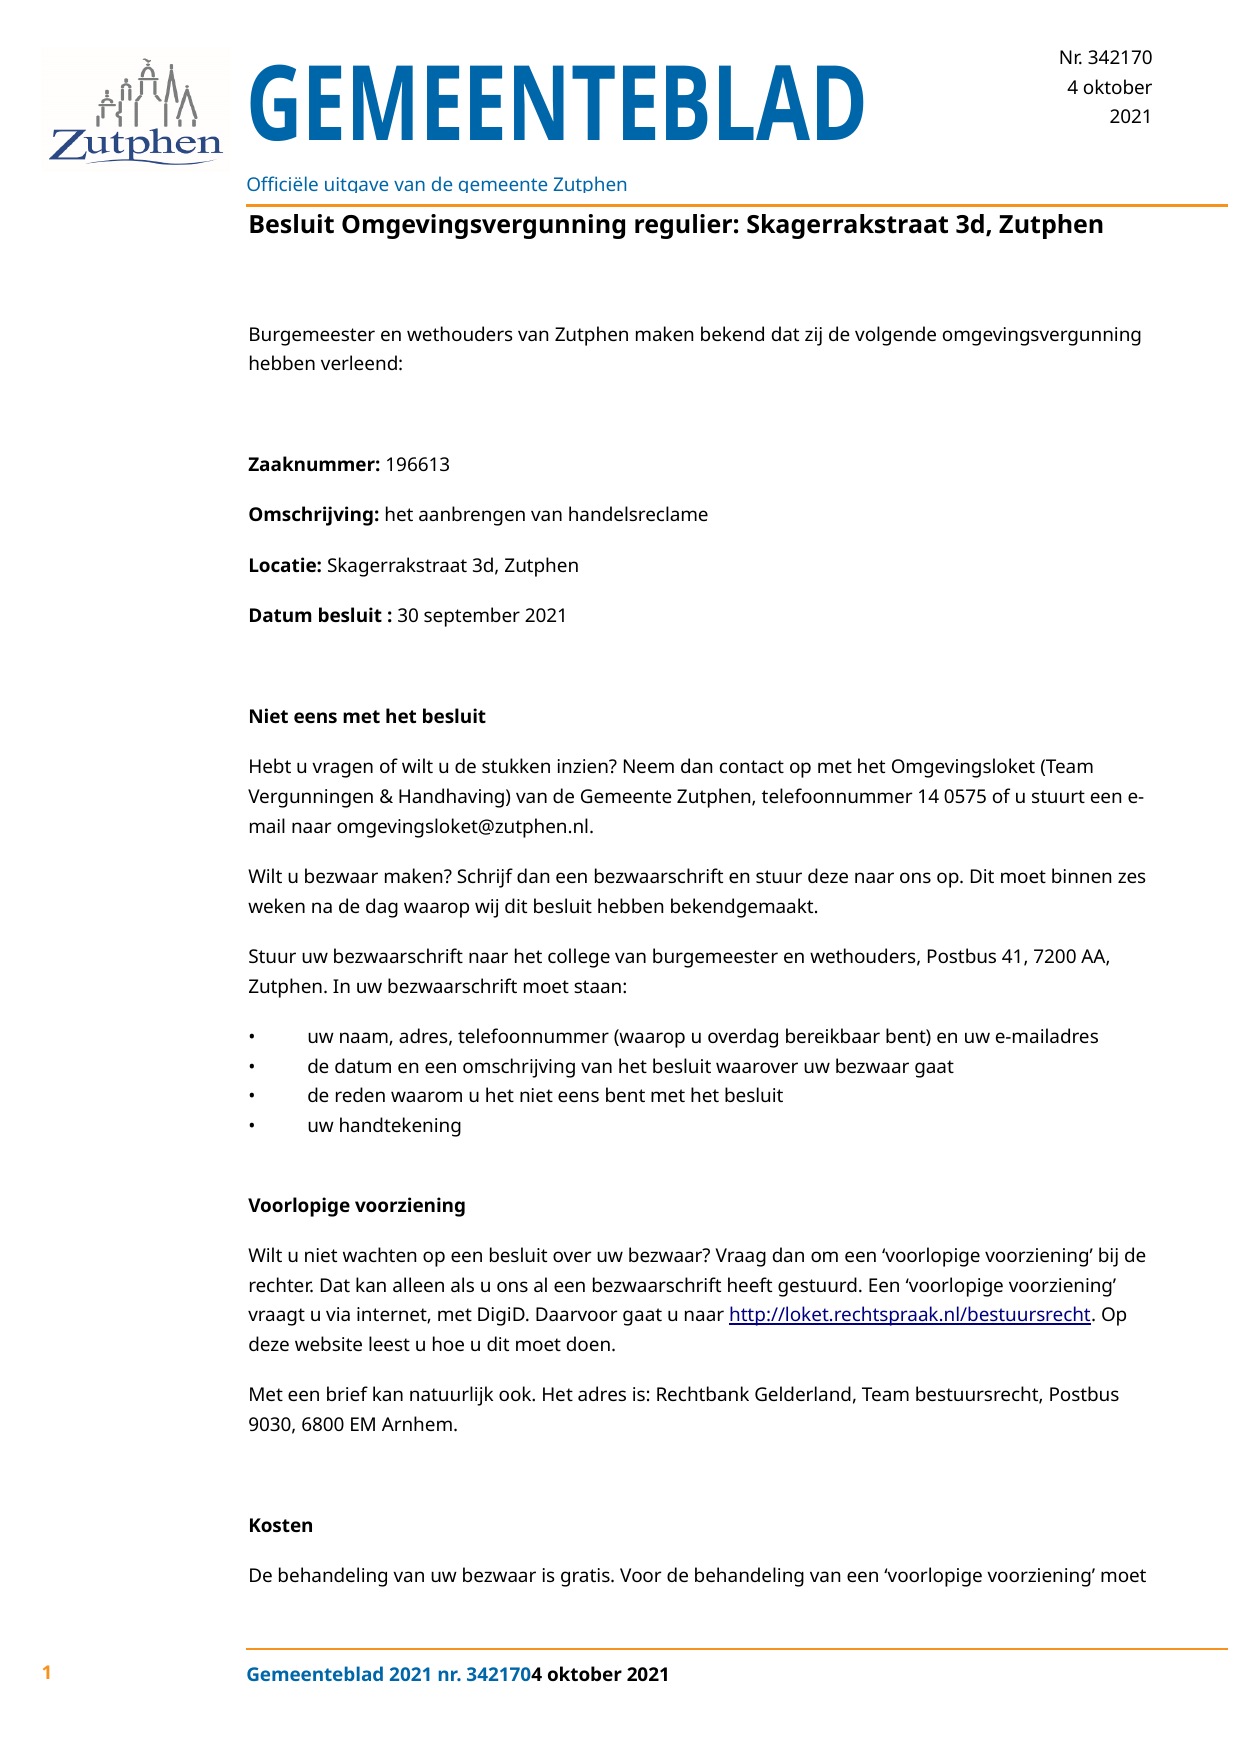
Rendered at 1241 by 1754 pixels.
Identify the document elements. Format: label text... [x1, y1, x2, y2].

text Hebt u vragen of wilt u de stukken inzien? Neem dan contact op met het Omgevingsloket (Team Vergunningen & Handhaving) van de Gemeente Zutphen, telefoonnummer 14 0575 of u stuurt een e-mail naar omgevingsloket@zutphen.nl. [248, 754, 1152, 838]
text Voorlopige voorziening [248, 1192, 1152, 1218]
text Met een brief kan natuurlijk ook. Het adres is: Rechtbank Gelderland, Team bestuursrecht, Postbus 9030, 6800 EM Arnhem. [248, 1382, 1152, 1437]
text Burgemeester en wethouders van Zutphen maken bekend dat zij de volgende omgevingsvergunning hebben verleend: [248, 321, 1152, 376]
list uw handtekening [248, 1112, 1152, 1138]
text Stuur uw bezwaarschrift naar het college van burgemeester en wethouders, Postbus 41, 7200 AA, Zutphen. In uw bezwaarschrift moet staan: [248, 943, 1152, 998]
text Niet eens met het besluit [248, 703, 1152, 729]
text De behandeling van uw bezwaar is gratis. Voor de behandeling van een ‘voorlopige voorziening’ moet [248, 1562, 1152, 1588]
text Kosten [248, 1512, 1152, 1538]
text Datum besluit : 30 september 2021 [248, 602, 1152, 628]
text Omschrijving: het aanbrengen van handelsreclame [248, 502, 1152, 527]
text Wilt u bezwaar maken? Schrijf dan een bezwaarschrift en stuur deze naar ons op. Dit moet binnen zes weken na de dag waarop wij dit besluit hebben bekendgemaakt. [248, 863, 1152, 918]
list uw naam, adres, telefoonnummer (waarop u overdag bereikbaar bent) en uw e-mailadres [248, 1023, 1152, 1049]
picture [41, 47, 231, 172]
text Wilt u niet wachten op een besluit over uw bezwaar? Vraag dan om een ‘voorlopige voorziening’ bij de rechter. Dat kan alleen als u ons al een bezwaarschrift heeft gestuurd. Een ‘voorlopige voorziening’ vraagt u via internet, met DigiD. Daarvoor gaat u naar http://loket.rechtspraak.nl/bestuursrecht. Op deze website leest u hoe u dit moet doen. [248, 1242, 1152, 1357]
list de reden waarom u het niet eens bent met het besluit [248, 1082, 1152, 1108]
text Besluit Omgevingsvergunning regulier: Skagerrakstraat 3d, Zutphen [248, 207, 1152, 241]
list de datum en een omschrijving van het besluit waarover uw bezwaar gaat [248, 1053, 1152, 1078]
text Locatie: Skagerrakstraat 3d, Zutphen [248, 552, 1152, 578]
text Zaaknummer: 196613 [248, 451, 1152, 477]
